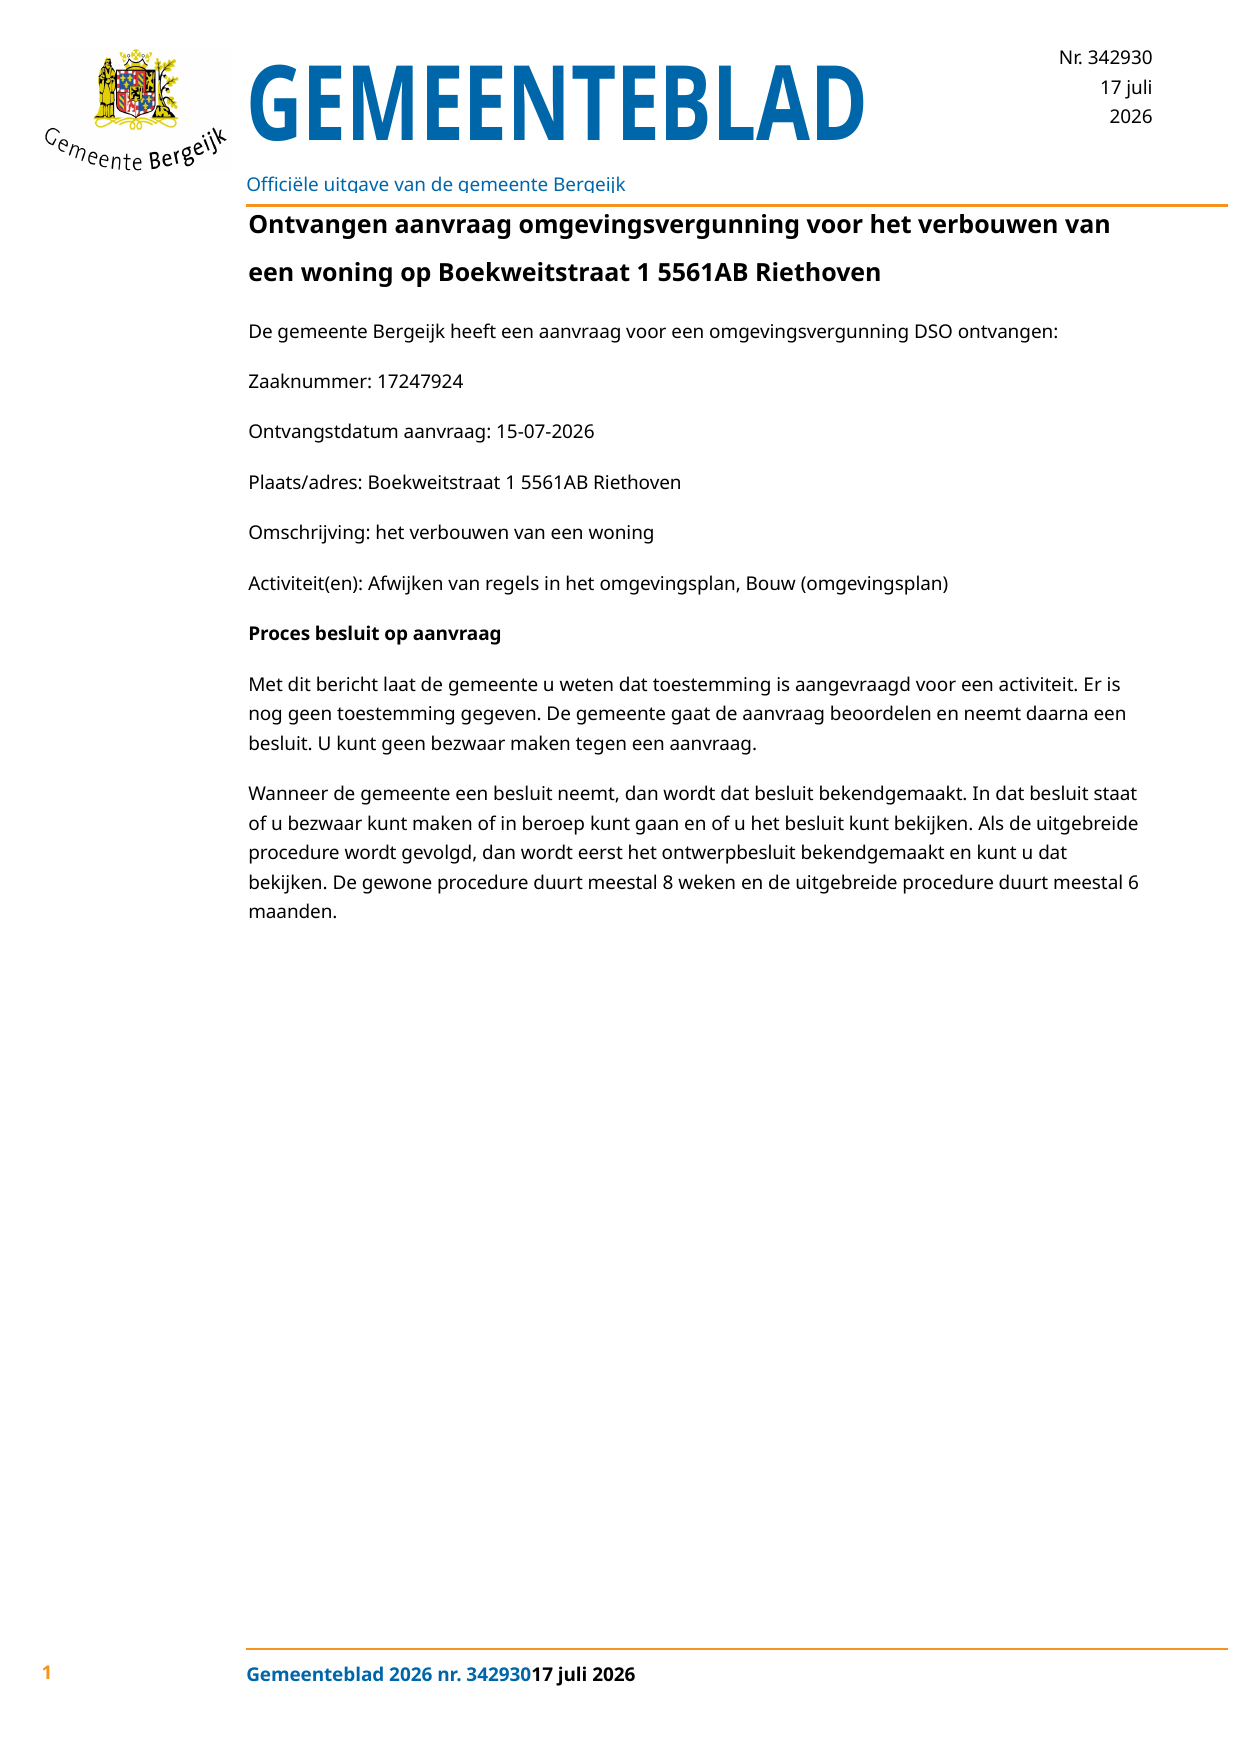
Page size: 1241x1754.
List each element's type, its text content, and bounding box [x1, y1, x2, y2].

text Met dit bericht laat de gemeente u weten dat toestemming is aangevraagd voor een activiteit. Er is nog geen toestemming gegeven. De gemeente gaat de aanvraag beoordelen en neemt daarna een besluit. U kunt geen bezwaar maken tegen een aanvraag. [248, 671, 1152, 756]
picture [41, 47, 231, 172]
text De gemeente Bergeijk heeft een aanvraag voor een omgevingsvergunning DSO ontvangen: [248, 318, 1152, 344]
text Ontvangstdatum aanvraag: 15-07-2026 [248, 419, 1152, 444]
text Proces besluit op aanvraag [248, 620, 1152, 646]
text Plaats/adres: Boekweitstraat 1 5561AB Riethoven [248, 469, 1152, 495]
text Omschrijving: het verbouwen van een woning [248, 519, 1152, 545]
text Ontvangen aanvraag omgevingsvergunning voor het verbouwen van een woning op Boekweitstraat 1 5561AB Riethoven [248, 207, 1152, 288]
text Zaaknummer: 17247924 [248, 368, 1152, 394]
text Activiteit(en): Afwijken van regels in het omgevingsplan, Bouw (omgevingsplan) [248, 570, 1152, 596]
text Wanneer de gemeente een besluit neemt, dan wordt dat besluit bekendgemaakt. In dat besluit staat of u bezwaar kunt maken of in beroep kunt gaan en of u het besluit kunt bekijken. Als de uitgebreide procedure wordt gevolgd, dan wordt eerst het ontwerpbesluit bekendgemaakt en kunt u dat bekijken. De gewone procedure duurt meestal 8 weken en de uitgebreide procedure duurt meestal 6 maanden. [248, 780, 1152, 924]
